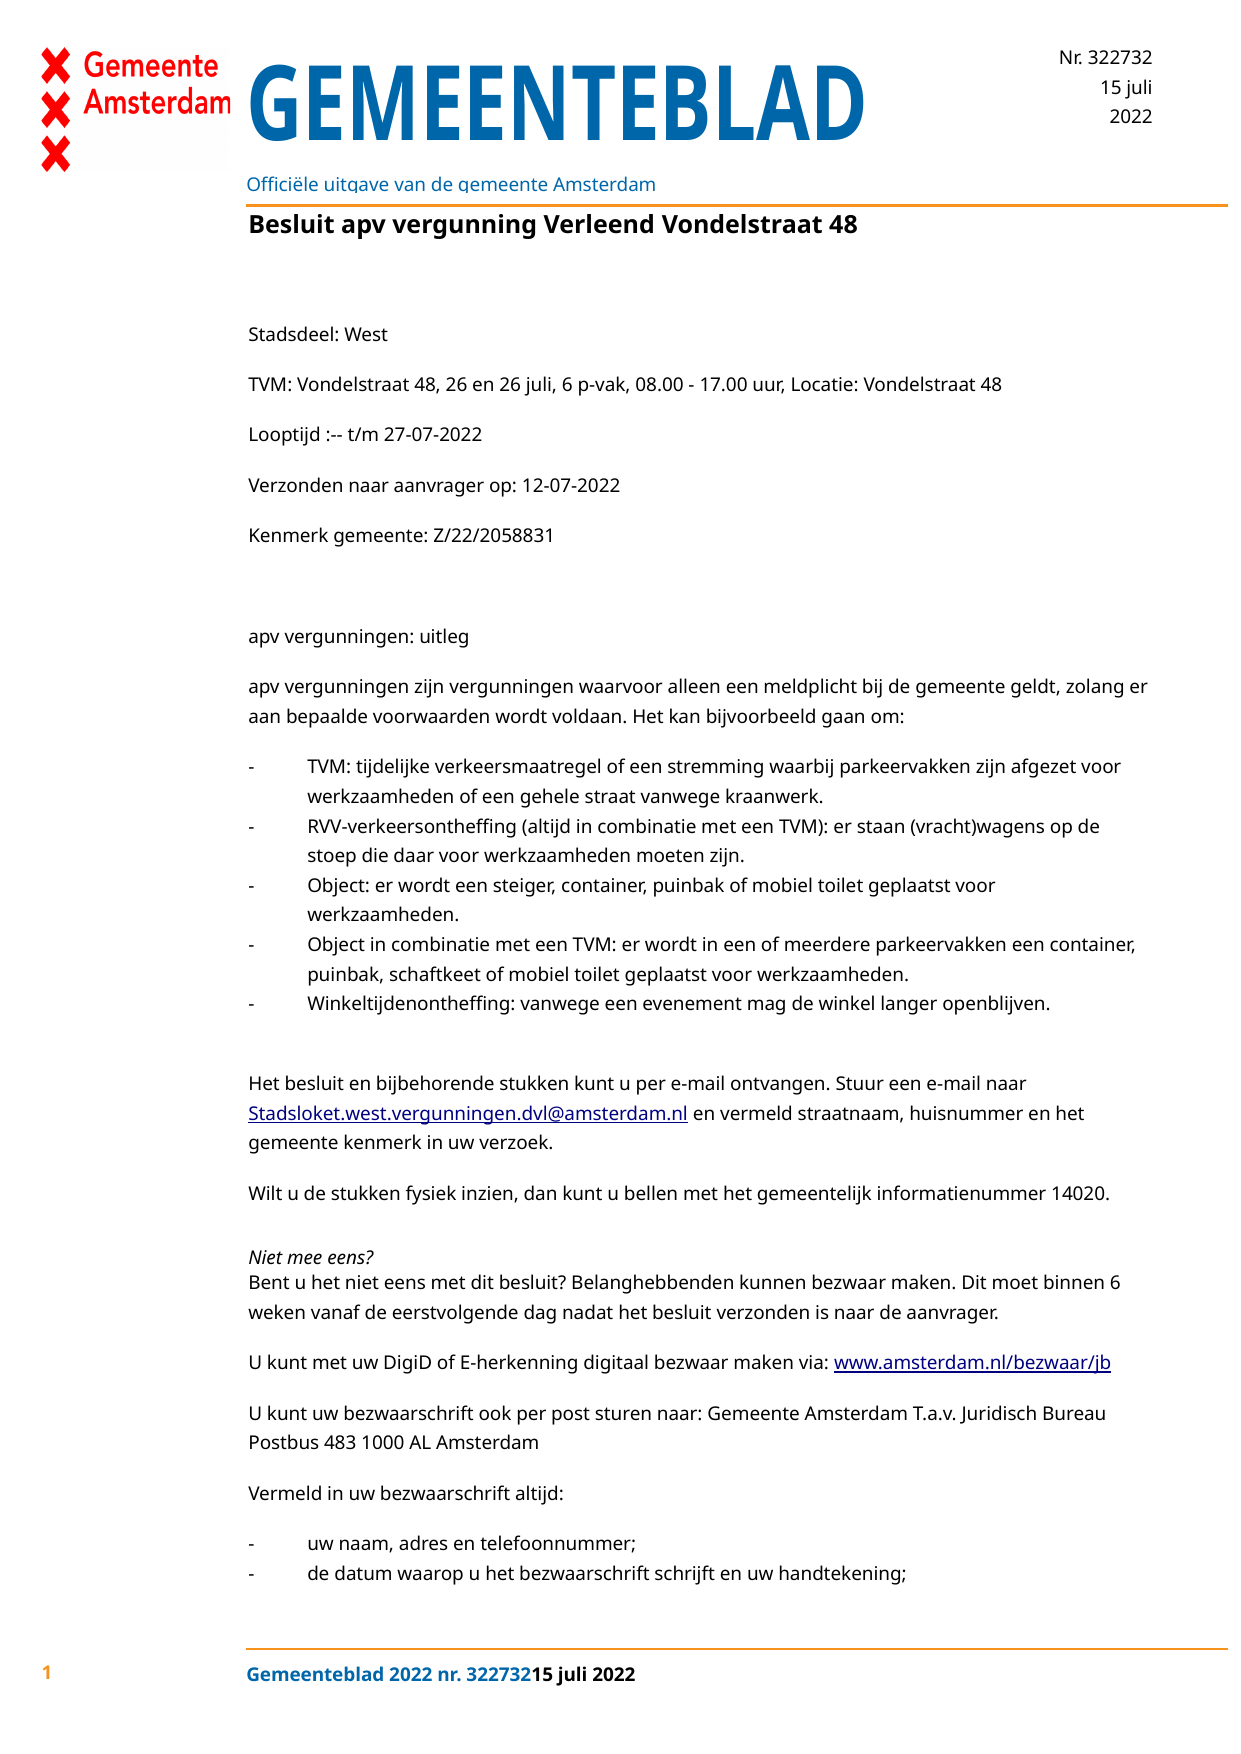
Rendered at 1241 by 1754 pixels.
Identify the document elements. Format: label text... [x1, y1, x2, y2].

list Winkeltijdenontheffing: vanwege een evenement mag de winkel langer openblijven. [248, 990, 1152, 1016]
text U kunt met uw DigiD of E-herkenning digitaal bezwaar maken via: www.amsterdam.nl/bezwaar/jb [248, 1349, 1152, 1375]
list de datum waarop u het bezwaarschrift schrijft en uw handtekening; [248, 1560, 1152, 1586]
text apv vergunningen: uitleg [248, 623, 1152, 649]
text Vermeld in uw bezwaarschrift altijd: [248, 1480, 1152, 1506]
list Object in combinatie met een TVM: er wordt in een of meerdere parkeervakken een container, puinbak, schaftkeet of mobiel toilet geplaatst voor werkzaamheden. [248, 931, 1152, 986]
list TVM: tijdelijke verkeersmaatregel of een stremming waarbij parkeervakken zijn afgezet voor werkzaamheden of een gehele straat vanwege kraanwerk. [248, 754, 1152, 809]
list Object: er wordt een steiger, container, puinbak of mobiel toilet geplaatst voor werkzaamheden. [248, 872, 1152, 927]
text Kenmerk gemeente: Z/22/2058831 [248, 522, 1152, 548]
text TVM: Vondelstraat 48, 26 en 26 juli, 6 p-vak, 08.00 - 17.00 uur, Locatie: Vondelstraat 48 [248, 371, 1152, 397]
text U kunt uw bezwaarschrift ook per post sturen naar: Gemeente Amsterdam T.a.v. Juridisch Bureau Postbus 483 1000 AL Amsterdam [248, 1400, 1152, 1455]
text Besluit apv vergunning Verleend Vondelstraat 48 [248, 207, 1152, 241]
text Bent u het niet eens met dit besluit? Belanghebbenden kunnen bezwaar maken. Dit moet binnen 6 weken vanaf de eerstvolgende dag nadat het besluit verzonden is naar de aanvrager. [248, 1269, 1152, 1325]
text apv vergunningen zijn vergunningen waarvoor alleen een meldplicht bij de gemeente geldt, zolang er aan bepaalde voorwaarden wordt voldaan. Het kan bijvoorbeeld gaan om: [248, 674, 1152, 729]
list RVV-verkeersontheffing (altijd in combinatie met een TVM): er staan (vracht)wagens op de stoep die daar voor werkzaamheden moeten zijn. [248, 813, 1152, 868]
text Verzonden naar aanvrager op: 12-07-2022 [248, 472, 1152, 498]
text Niet mee eens? [248, 1244, 1152, 1269]
text Wilt u de stukken fysiek inzien, dan kunt u bellen met het gemeentelijk informatienummer 14020. [248, 1180, 1152, 1206]
list uw naam, adres en telefoonnummer; [248, 1530, 1152, 1556]
text Het besluit en bijbehorende stukken kunt u per e-mail ontvangen. Stuur een e-mail naar Stadsloket.west.vergunningen.dvl@amsterdam.nl en vermeld straatnaam, huisnummer en het gemeente kenmerk in uw verzoek. [248, 1070, 1152, 1155]
picture [41, 47, 231, 172]
text Stadsdeel: West [248, 321, 1152, 346]
text Looptijd :-- t/m 27-07-2022 [248, 422, 1152, 447]
